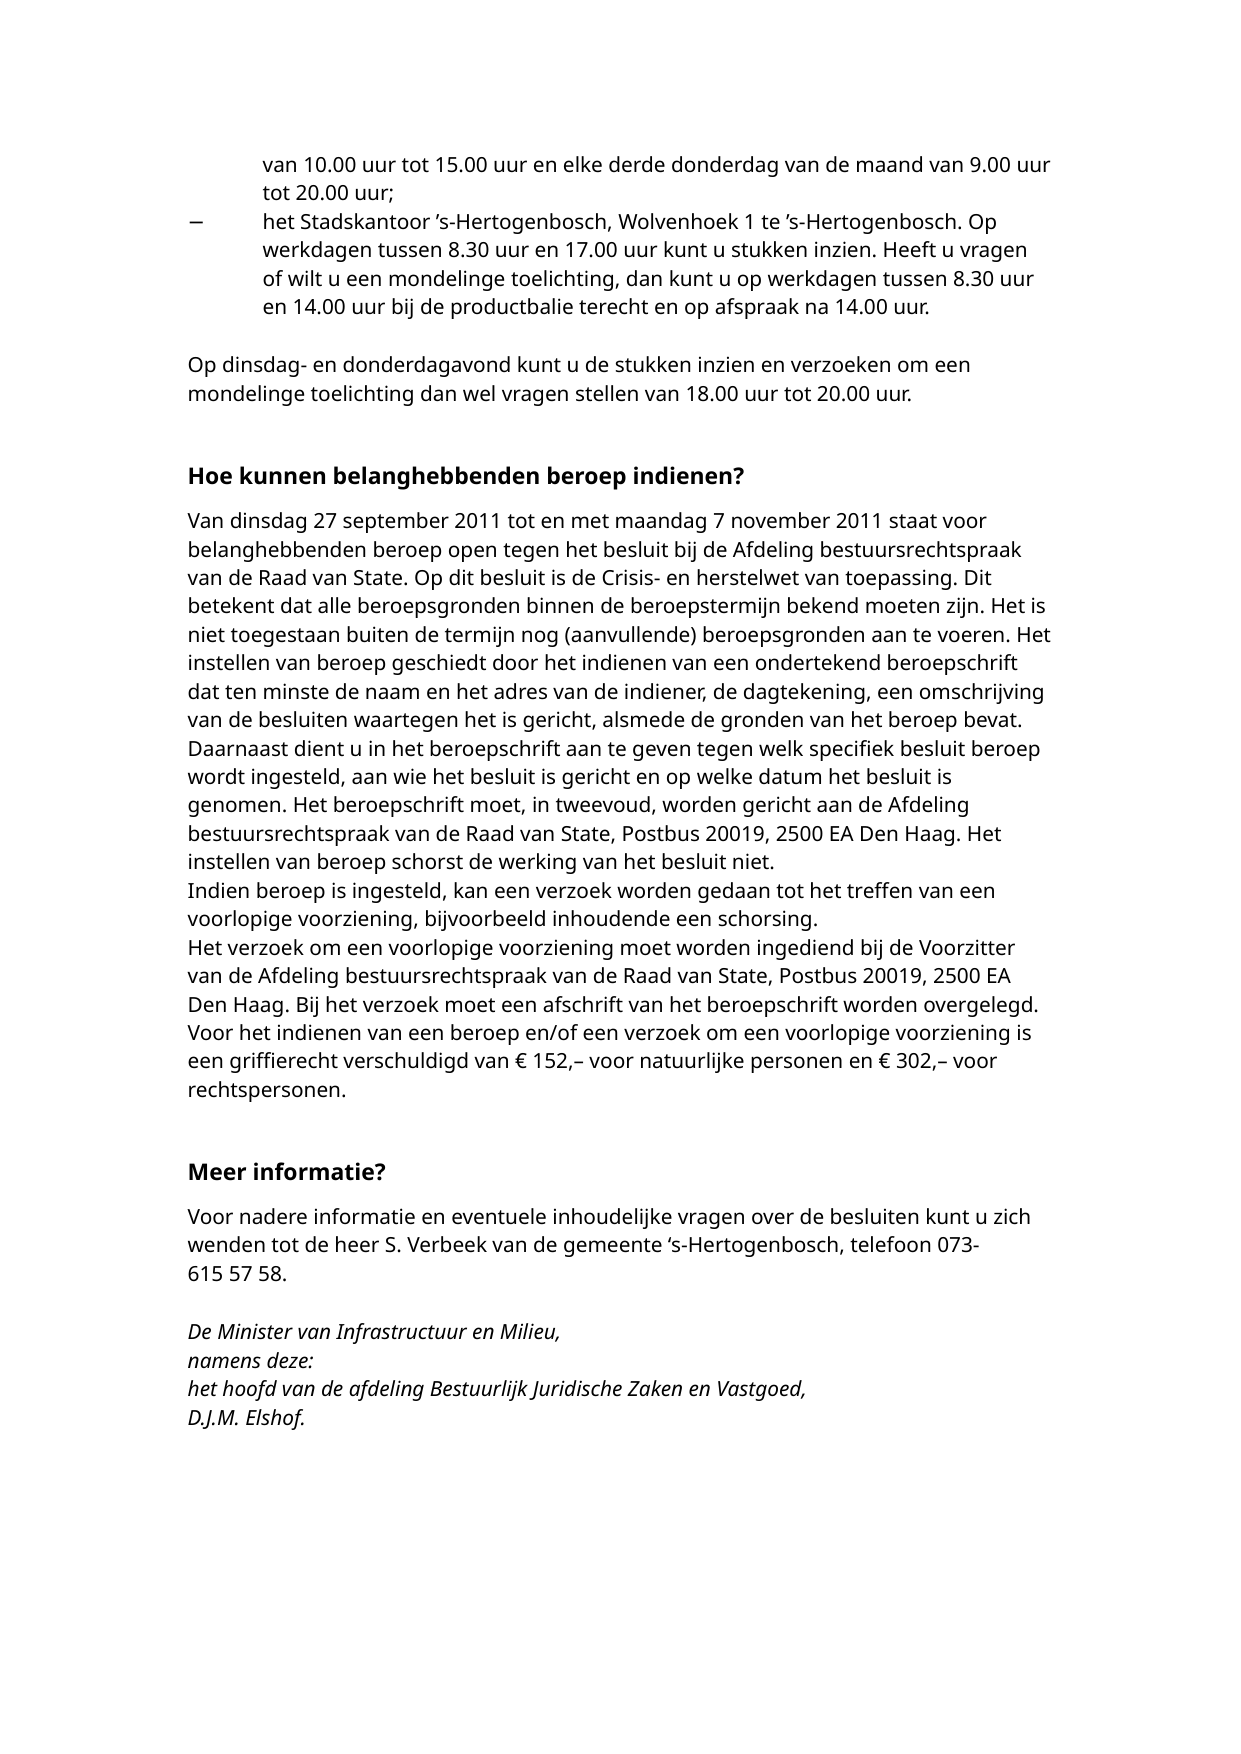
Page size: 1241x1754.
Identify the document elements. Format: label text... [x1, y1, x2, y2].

list het Stadskantoor ’s-Hertogenbosch, Wolvenhoek 1 te ’s-Hertogenbosch. Op werkdagen tussen 8.30 uur en 17.00 uur kunt u stukken inzien. Heeft u vragen of wilt u een mondelinge toelichting, dan kunt u op werkdagen tussen 8.30 uur en 14.00 uur bij de productbalie terecht en op afspraak na 14.00 uur. [187, 207, 1053, 321]
text Indien beroep is ingesteld, kan een verzoek worden gedaan tot het treffen van een voorlopige voorziening, bijvoorbeeld inhoudende een schorsing. [187, 876, 1053, 933]
text namens deze: [187, 1346, 1053, 1374]
text Van dinsdag 27 september 2011 tot en met maandag 7 november 2011 staat voor belanghebbenden beroep open tegen het besluit bij de Afdeling bestuursrechtspraak van de Raad van State. Op dit besluit is de Crisis- en herstelwet van toepassing. Dit betekent dat alle beroepsgronden binnen de beroepstermijn bekend moeten zijn. Het is niet toegestaan buiten de termijn nog (aanvullende) beroepsgronden aan te voeren. Het instellen van beroep geschiedt door het indienen van een ondertekend beroepschrift dat ten minste de naam en het adres van de indiener, de dagtekening, een omschrijving van de besluiten waartegen het is gericht, alsmede de gronden van het beroep bevat. Daarnaast dient u in het beroepschrift aan te geven tegen welk specifiek besluit beroep wordt ingesteld, aan wie het besluit is gericht en op welke datum het besluit is genomen. Het beroepschrift moet, in tweevoud, worden gericht aan de Afdeling bestuursrechtspraak van de Raad van State, Postbus 20019, 2500 EA Den Haag. Het instellen van beroep schorst de werking van het besluit niet. [187, 506, 1053, 876]
text De Minister van Infrastructuur en Milieu, [187, 1317, 1053, 1346]
subtitle Meer informatie? [187, 1156, 1053, 1187]
list van 10.00 uur tot 15.00 uur en elke derde donderdag van de maand van 9.00 uur tot 20.00 uur; [187, 150, 1053, 207]
subtitle Hoe kunnen belanghebbenden beroep indienen? [187, 460, 1053, 491]
text Op dinsdag- en donderdagavond kunt u de stukken inzien en verzoeken om een mondelinge toelichting dan wel vragen stellen van 18.00 uur tot 20.00 uur. [187, 351, 1053, 407]
text het hoofd van de afdeling Bestuurlijk Juridische Zaken en Vastgoed, [187, 1374, 1053, 1403]
text Voor nadere informatie en eventuele inhoudelijke vragen over de besluiten kunt u zich wenden tot de heer S. Verbeek van de gemeente ‘s-Hertogenbosch, telefoon 073-615 57 58. [187, 1202, 1053, 1287]
text D.J.M. Elshof. [187, 1403, 1053, 1431]
text Het verzoek om een voorlopige voorziening moet worden ingediend bij de Voorzitter van de Afdeling bestuursrechtspraak van de Raad van State, Postbus 20019, 2500 EA Den Haag. Bij het verzoek moet een afschrift van het beroepschrift worden overgelegd. Voor het indienen van een beroep en/of een verzoek om een voorlopige voorziening is een griffierecht verschuldigd van € 152,– voor natuurlijke personen en € 302,– voor rechtspersonen. [187, 933, 1053, 1103]
